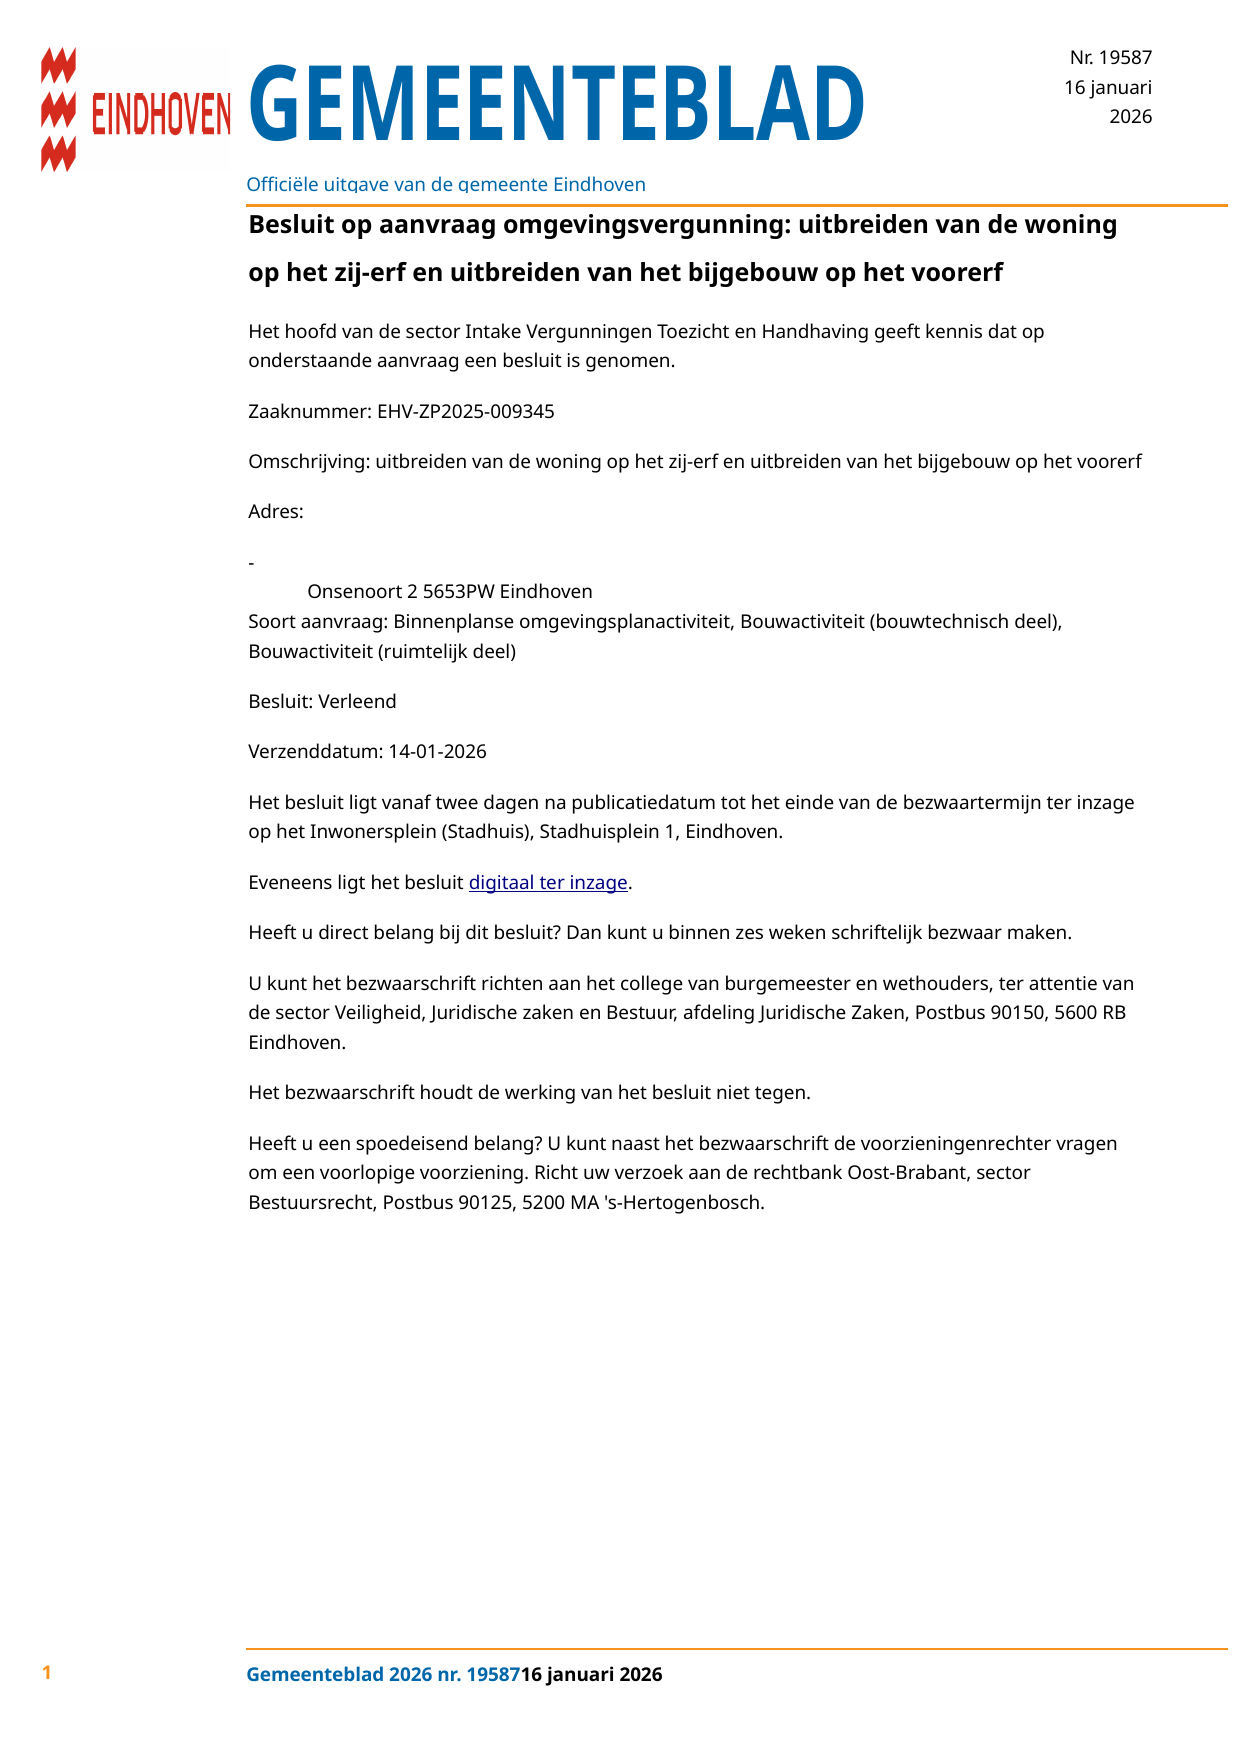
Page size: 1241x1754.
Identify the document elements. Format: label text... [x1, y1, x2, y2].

text Besluit op aanvraag omgevingsvergunning: uitbreiden van de woning op het zij-erf en uitbreiden van het bijgebouw op het voorerf [248, 207, 1152, 288]
text Het bezwaarschrift houdt de werking van het besluit niet tegen. [248, 1079, 1152, 1105]
text Omschrijving: uitbreiden van de woning op het zij-erf en uitbreiden van het bijgebouw op het voorerf [248, 448, 1152, 474]
text Zaaknummer: EHV-ZP2025-009345 [248, 398, 1152, 424]
text Verzenddatum: 14-01-2026 [248, 739, 1152, 764]
list Onsenoort 2 5653PW Eindhoven [248, 579, 1152, 604]
text Heeft u direct belang bij dit besluit? Dan kunt u binnen zes weken schriftelijk bezwaar maken. [248, 919, 1152, 945]
text U kunt het bezwaarschrift richten aan het college van burgemeester en wethouders, ter attentie van de sector Veiligheid, Juridische zaken en Bestuur, afdeling Juridische Zaken, Postbus 90150, 5600 RB Eindhoven. [248, 970, 1152, 1055]
text Soort aanvraag: Binnenplanse omgevingsplanactiviteit, Bouwactiviteit (bouwtechnisch deel), Bouwactiviteit (ruimtelijk deel) [248, 608, 1152, 664]
text Besluit: Verleend [248, 688, 1152, 714]
text Heeft u een spoedeisend belang? U kunt naast het bezwaarschrift de voorzieningenrechter vragen om een voorlopige voorziening. Richt uw verzoek aan de rechtbank Oost-Brabant, sector Bestuursrecht, Postbus 90125, 5200 MA 's-Hertogenbosch. [248, 1130, 1152, 1215]
text Het hoofd van de sector Intake Vergunningen Toezicht en Handhaving geeft kennis dat op onderstaande aanvraag een besluit is genomen. [248, 318, 1152, 373]
picture [41, 47, 231, 172]
text Adres: [248, 499, 1152, 524]
text Het besluit ligt vanaf twee dagen na publicatiedatum tot het einde van de bezwaartermijn ter inzage op het Inwonersplein (Stadhuis), Stadhuisplein 1, Eindhoven. [248, 789, 1152, 844]
text Eveneens ligt het besluit digitaal ter inzage. [248, 869, 1152, 895]
